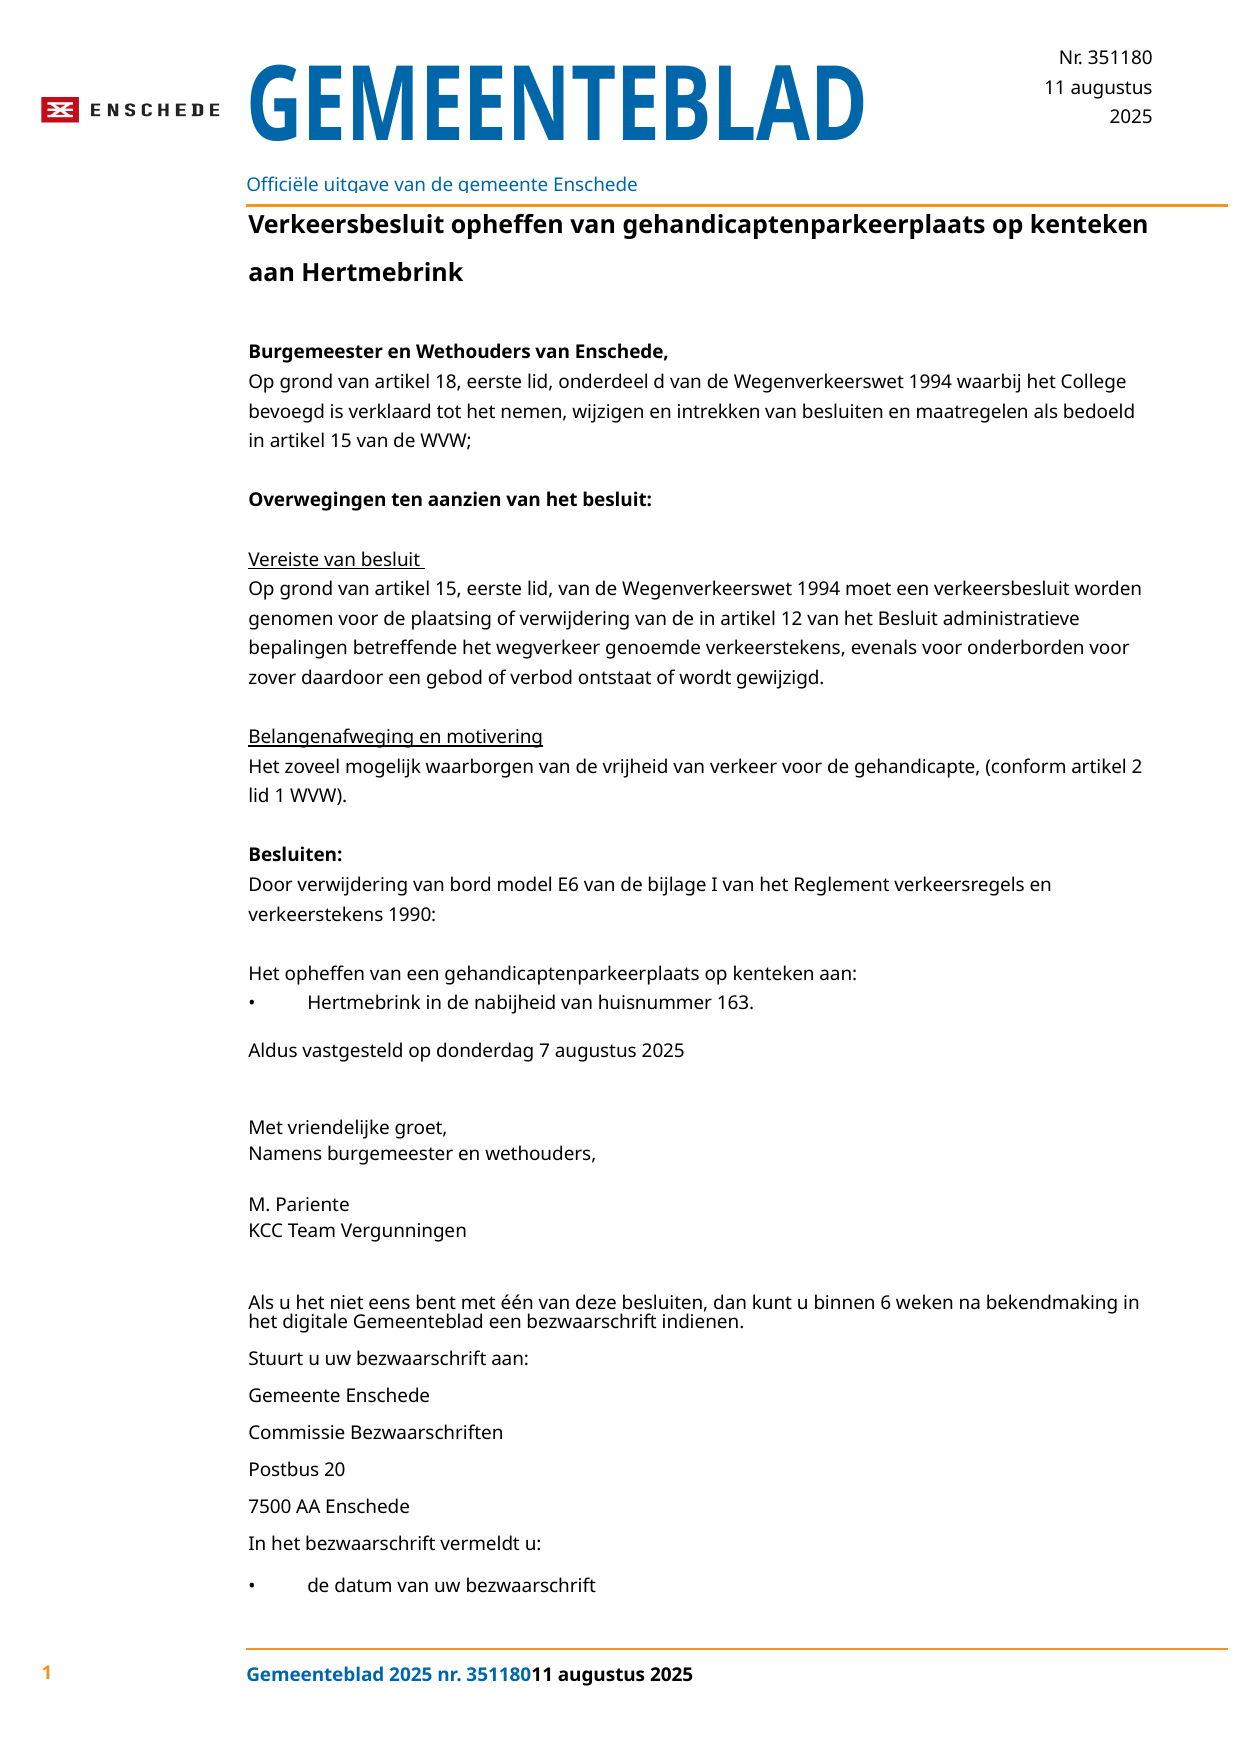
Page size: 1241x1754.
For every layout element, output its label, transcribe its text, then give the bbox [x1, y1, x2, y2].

text Als u het niet eens bent met één van deze besluiten, dan kunt u binnen 6 weken na bekendmaking in het digitale Gemeenteblad een bezwaarschrift indienen. [248, 1294, 1152, 1332]
text Postbus 20 [248, 1461, 1152, 1480]
text Overwegingen ten aanzien van het besluit: [248, 487, 1152, 512]
text Verkeersbesluit opheffen van gehandicaptenparkeerplaats op kenteken aan Hertmebrink [248, 207, 1152, 288]
text Vereiste van besluit [248, 546, 1152, 571]
text Het opheffen van een gehandicaptenparkeerplaats op kenteken aan: [248, 960, 1152, 986]
list Hertmebrink in de nabijheid van huisnummer 163. [248, 989, 1152, 1015]
text M. Pariente [248, 1192, 1152, 1217]
text Op grond van artikel 18, eerste lid, onderdeel d van de Wegenverkeerswet 1994 waarbij het College bevoegd is verklaard tot het nemen, wijzigen en intrekken van besluiten en maatregelen als bedoeld in artikel 15 van de WVW; [248, 368, 1152, 453]
text Besluiten: [248, 842, 1152, 867]
text Het zoveel mogelijk waarborgen van de vrijheid van verkeer voor de gehandicapte, (conform artikel 2 lid 1 WVW). [248, 753, 1152, 808]
text Burgemeester en Wethouders van Enschede, [248, 339, 1152, 364]
text KCC Team Vergunningen [248, 1217, 1152, 1243]
text In het bezwaarschrift vermeldt u: [248, 1535, 1152, 1554]
text Commissie Bezwaarschriften [248, 1424, 1152, 1443]
text Belangenafweging en motivering [248, 723, 1152, 749]
text Op grond van artikel 15, eerste lid, van de Wegenverkeerswet 1994 moet een verkeersbesluit worden genomen voor de plaatsing of verwijdering van de in artikel 12 van het Besluit administratieve bepalingen betreffende het wegverkeer genoemde verkeerstekens, evenals voor onderborden voor zover daardoor een gebod of verbod ontstaat of wordt gewijzigd. [248, 575, 1152, 690]
text Door verwijdering van bord model E6 van de bijlage I van het Reglement verkeersregels en verkeerstekens 1990: [248, 871, 1152, 926]
list de datum van uw bezwaarschrift [248, 1572, 1152, 1598]
picture [41, 47, 231, 172]
text Aldus vastgesteld op donderdag 7 augustus 2025 [248, 1037, 1152, 1063]
text 7500 AA Enschede [248, 1498, 1152, 1517]
text Namens burgemeester en wethouders, [248, 1140, 1152, 1166]
text Met vriendelijke groet, [248, 1114, 1152, 1140]
text Gemeente Enschede [248, 1387, 1152, 1406]
text Stuurt u uw bezwaarschrift aan: [248, 1350, 1152, 1369]
